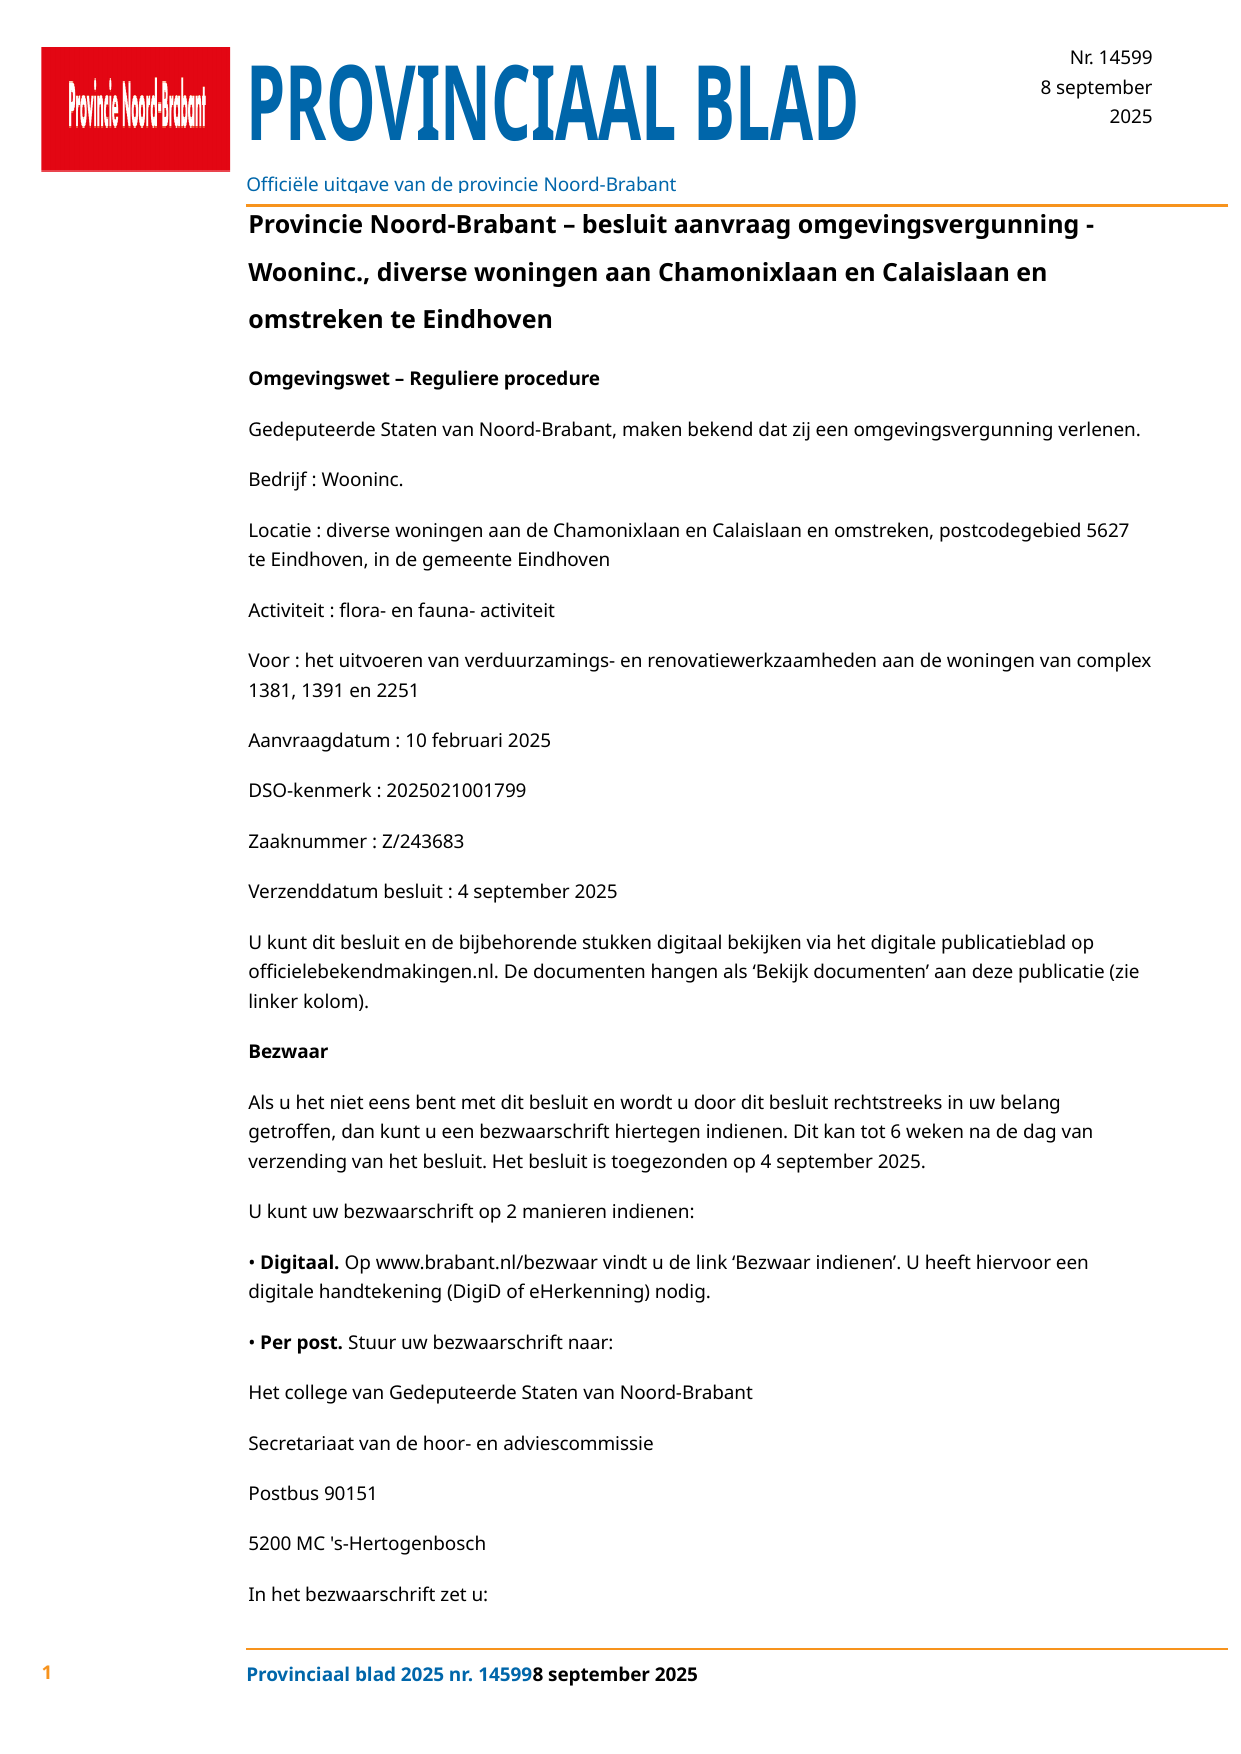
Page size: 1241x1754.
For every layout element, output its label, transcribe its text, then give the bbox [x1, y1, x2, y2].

text DSO-kenmerk : 2025021001799 [248, 778, 1152, 803]
text Locatie : diverse woningen aan de Chamonixlaan en Calaislaan en omstreken, postcodegebied 5627 te Eindhoven, in de gemeente Eindhoven [248, 517, 1152, 572]
text Als u het niet eens bent met dit besluit en wordt u door dit besluit rechtstreeks in uw belang getroffen, dan kunt u een bezwaarschrift hiertegen indienen. Dit kan tot 6 weken na de dag van verzending van het besluit. Het besluit is toegezonden op 4 september 2025. [248, 1089, 1152, 1174]
text Zaaknummer : Z/243683 [248, 828, 1152, 854]
picture [41, 47, 231, 172]
text In het bezwaarschrift zet u: [248, 1581, 1152, 1607]
text 5200 MC 's‑Hertogenbosch [248, 1531, 1152, 1556]
text Het college van Gedeputeerde Staten van Noord-Brabant [248, 1379, 1152, 1405]
text Gedeputeerde Staten van Noord-Brabant, maken bekend dat zij een omgevingsvergunning verlenen. [248, 416, 1152, 442]
text Bedrijf : Wooninc. [248, 466, 1152, 492]
text Aanvraagdatum : 10 februari 2025 [248, 727, 1152, 753]
text Verzenddatum besluit : 4 september 2025 [248, 878, 1152, 904]
text Bezwaar [248, 1038, 1152, 1064]
text Postbus 90151 [248, 1480, 1152, 1506]
text U kunt dit besluit en de bijbehorende stukken digitaal bekijken via het digitale publicatieblad op officielebekendmakingen.nl. De documenten hangen als ‘Bekijk documenten’ aan deze publicatie (zie linker kolom). [248, 929, 1152, 1014]
text Voor : het uitvoeren van verduurzamings- en renovatiewerkzaamheden aan de woningen van complex 1381, 1391 en 2251 [248, 647, 1152, 702]
text • Digitaal. Op www.brabant.nl/bezwaar vindt u de link ‘Bezwaar indienen’. U heeft hiervoor een digitale handtekening (DigiD of eHerkenning) nodig. [248, 1249, 1152, 1304]
text U kunt uw bezwaarschrift op 2 manieren indienen: [248, 1198, 1152, 1224]
text Activiteit : flora- en fauna- activiteit [248, 597, 1152, 622]
text • Per post. Stuur uw bezwaarschrift naar: [248, 1329, 1152, 1354]
text Provincie Noord-Brabant – besluit aanvraag omgevingsvergunning - Wooninc., diverse woningen aan Chamonixlaan en Calaislaan en omstreken te Eindhoven [248, 207, 1152, 336]
text Omgevingswet – Reguliere procedure [248, 366, 1152, 391]
text Secretariaat van de hoor- en adviescommissie [248, 1430, 1152, 1455]
